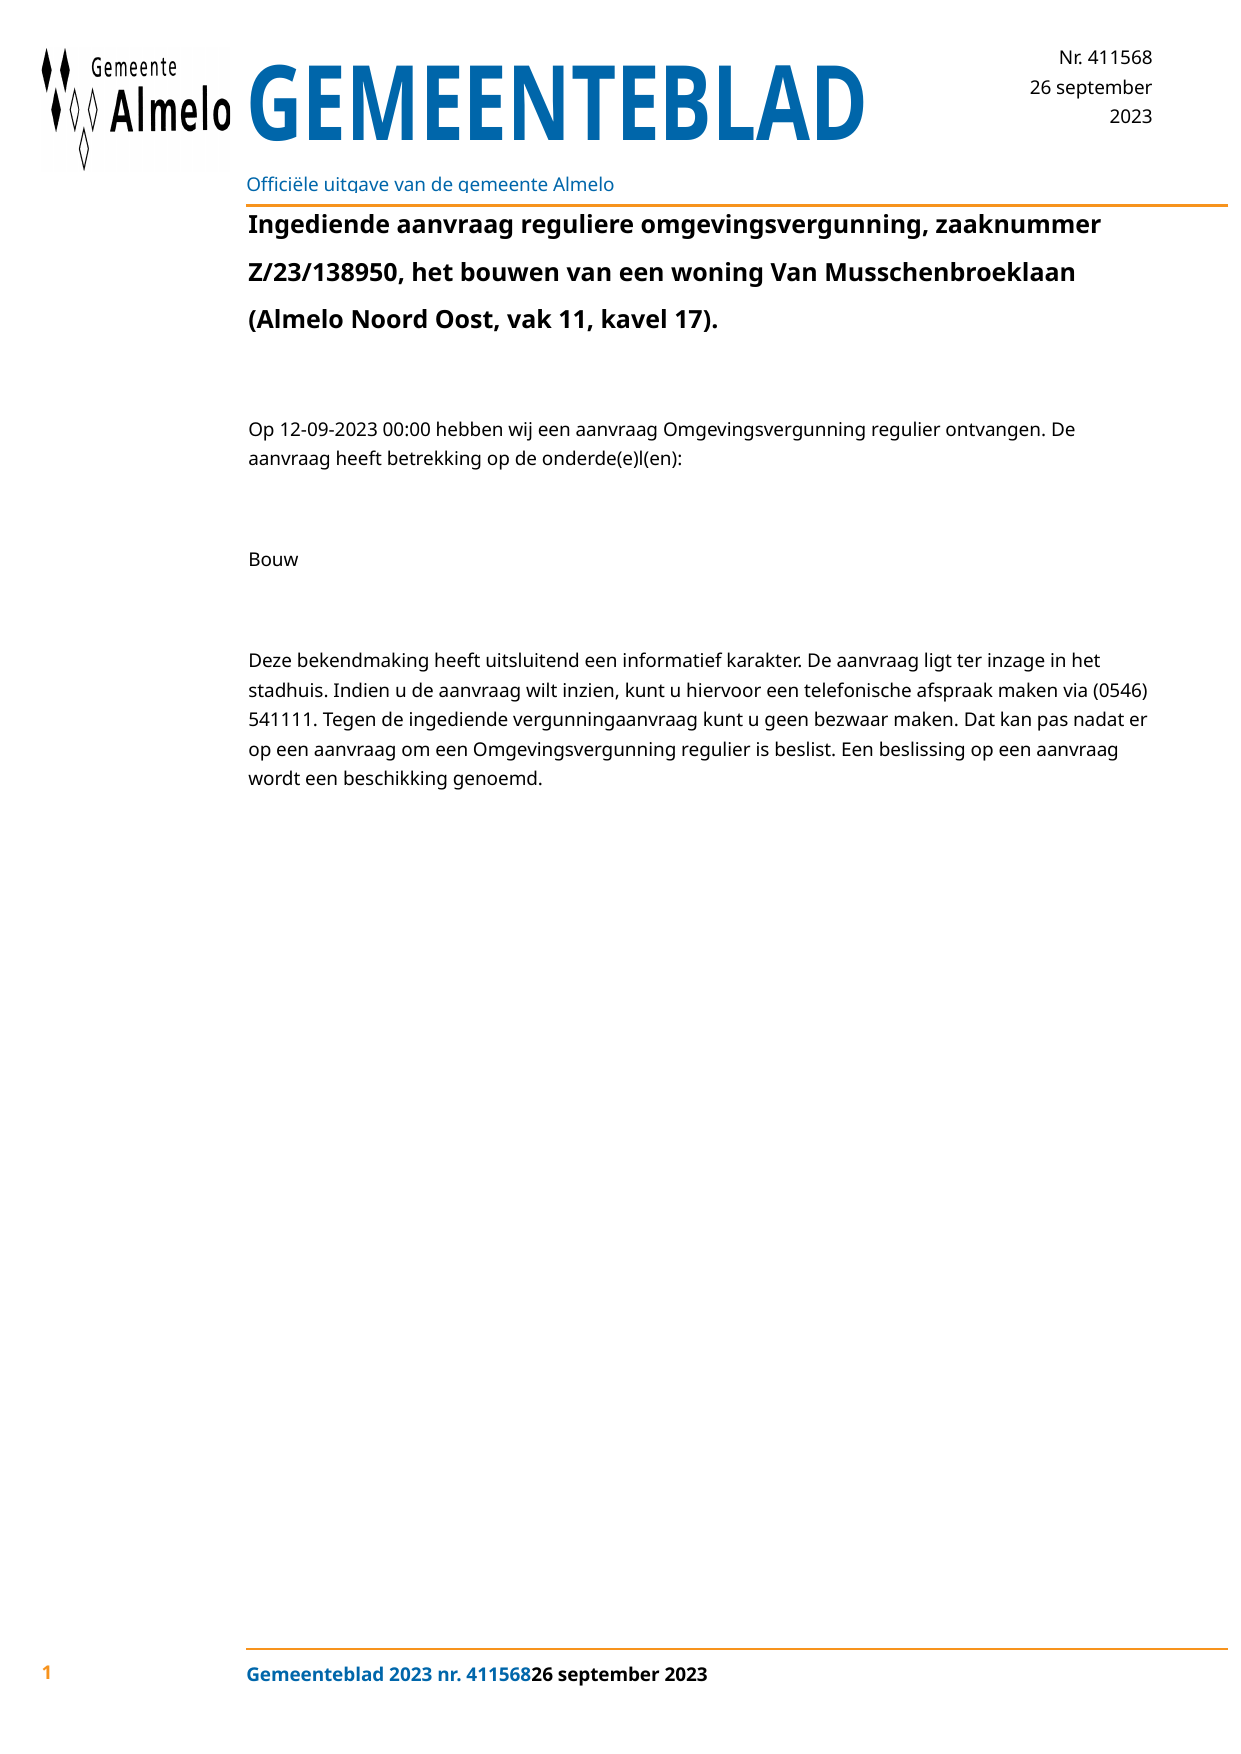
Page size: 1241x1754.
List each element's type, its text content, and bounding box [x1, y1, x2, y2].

picture [41, 47, 231, 172]
text Bouw [248, 546, 1152, 572]
text Ingediende aanvraag reguliere omgevingsvergunning, zaaknummer Z/23/138950, het bouwen van een woning Van Musschenbroeklaan (Almelo Noord Oost, vak 11, kavel 17). [248, 207, 1152, 336]
text Op 12-09-2023 00:00 hebben wij een aanvraag Omgevingsvergunning regulier ontvangen. De aanvraag heeft betrekking op de onderde(e)l(en): [248, 416, 1152, 471]
text Deze bekendmaking heeft uitsluitend een informatief karakter. De aanvraag ligt ter inzage in het stadhuis. Indien u de aanvraag wilt inzien, kunt u hiervoor een telefonische afspraak maken via (0546) 541111. Tegen de ingediende vergunningaanvraag kunt u geen bezwaar maken. Dat kan pas nadat er op een aanvraag om een Omgevingsvergunning regulier is beslist. Een beslissing op een aanvraag wordt een beschikking genoemd. [248, 647, 1152, 791]
